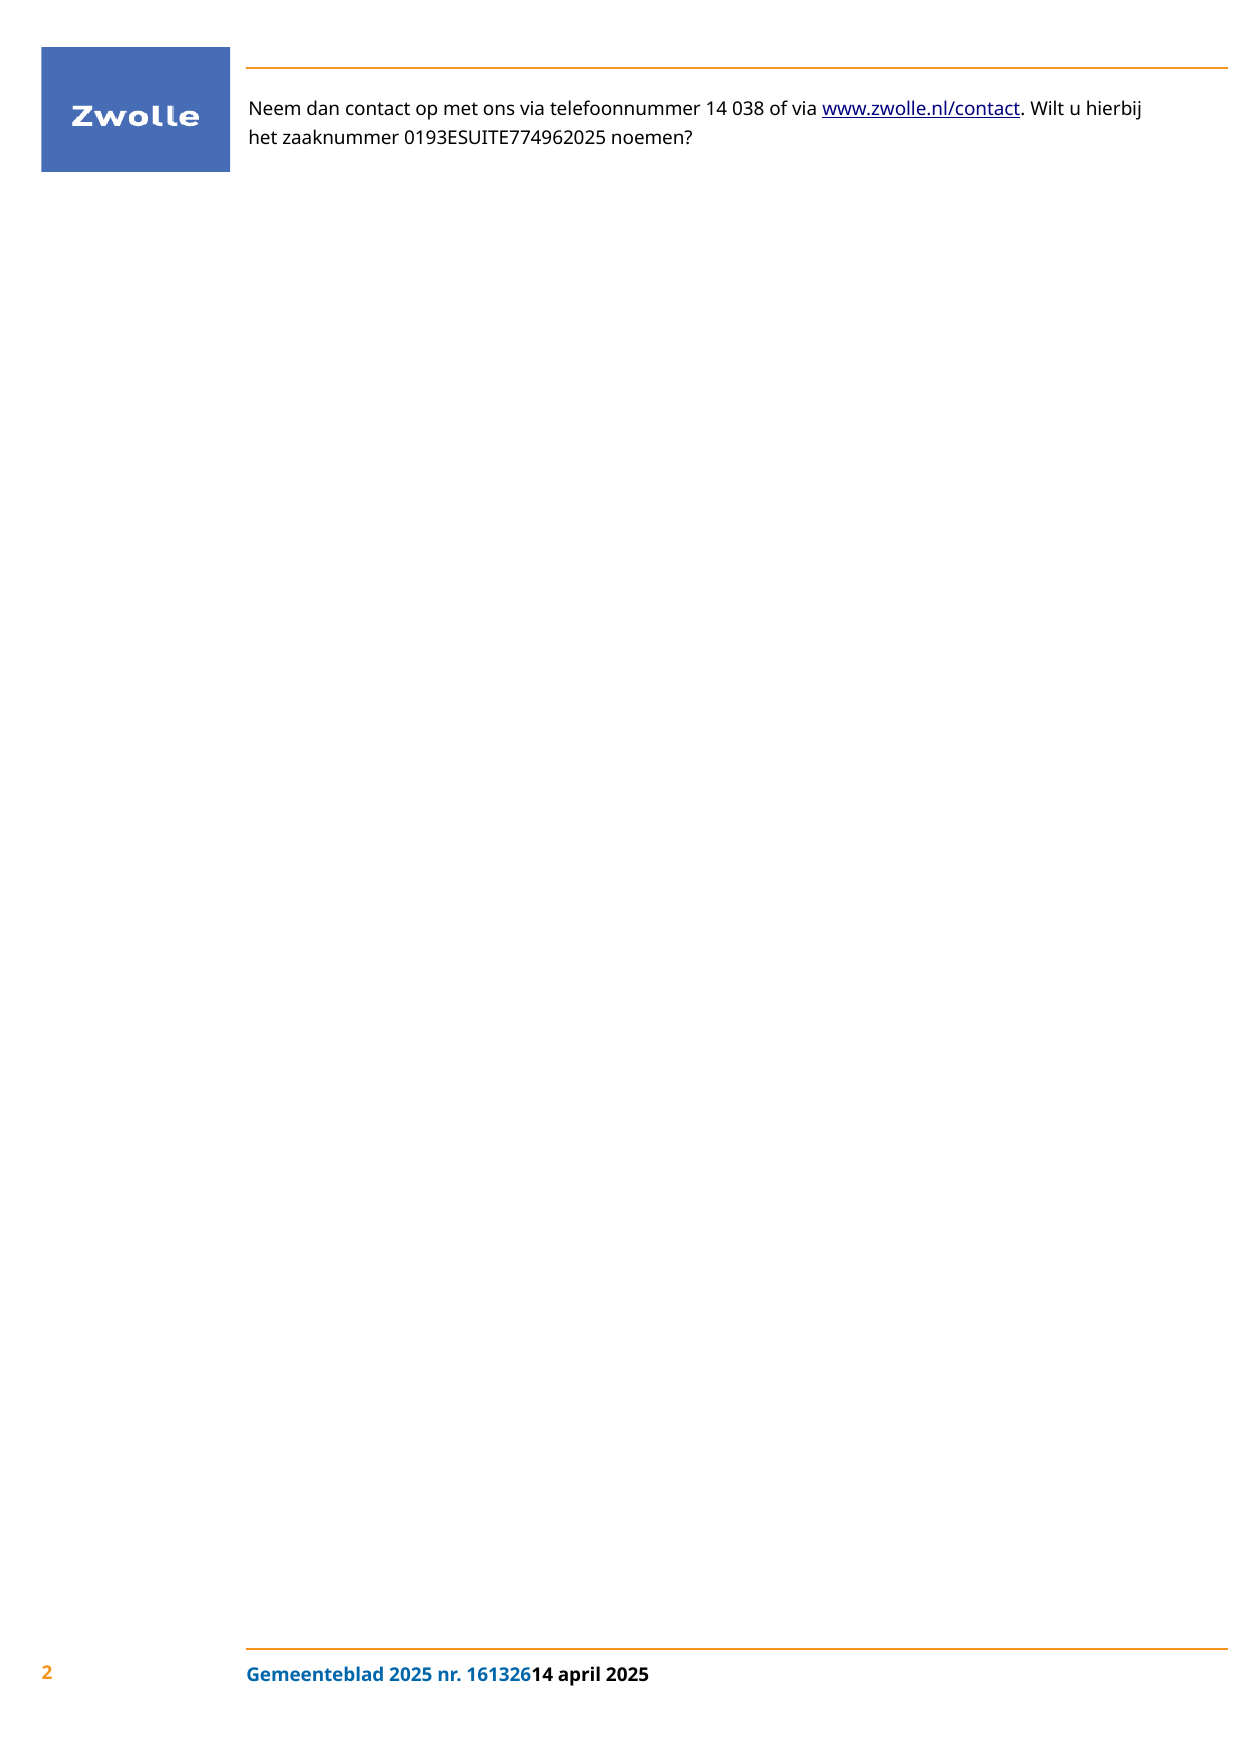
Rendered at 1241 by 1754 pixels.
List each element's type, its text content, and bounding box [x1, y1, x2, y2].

text Neem dan contact op met ons via telefoonnummer 14 038 of via www.zwolle.nl/contact. Wilt u hierbij het zaaknummer 0193ESUITE774962025 noemen? [248, 95, 1152, 150]
picture [41, 47, 231, 172]
